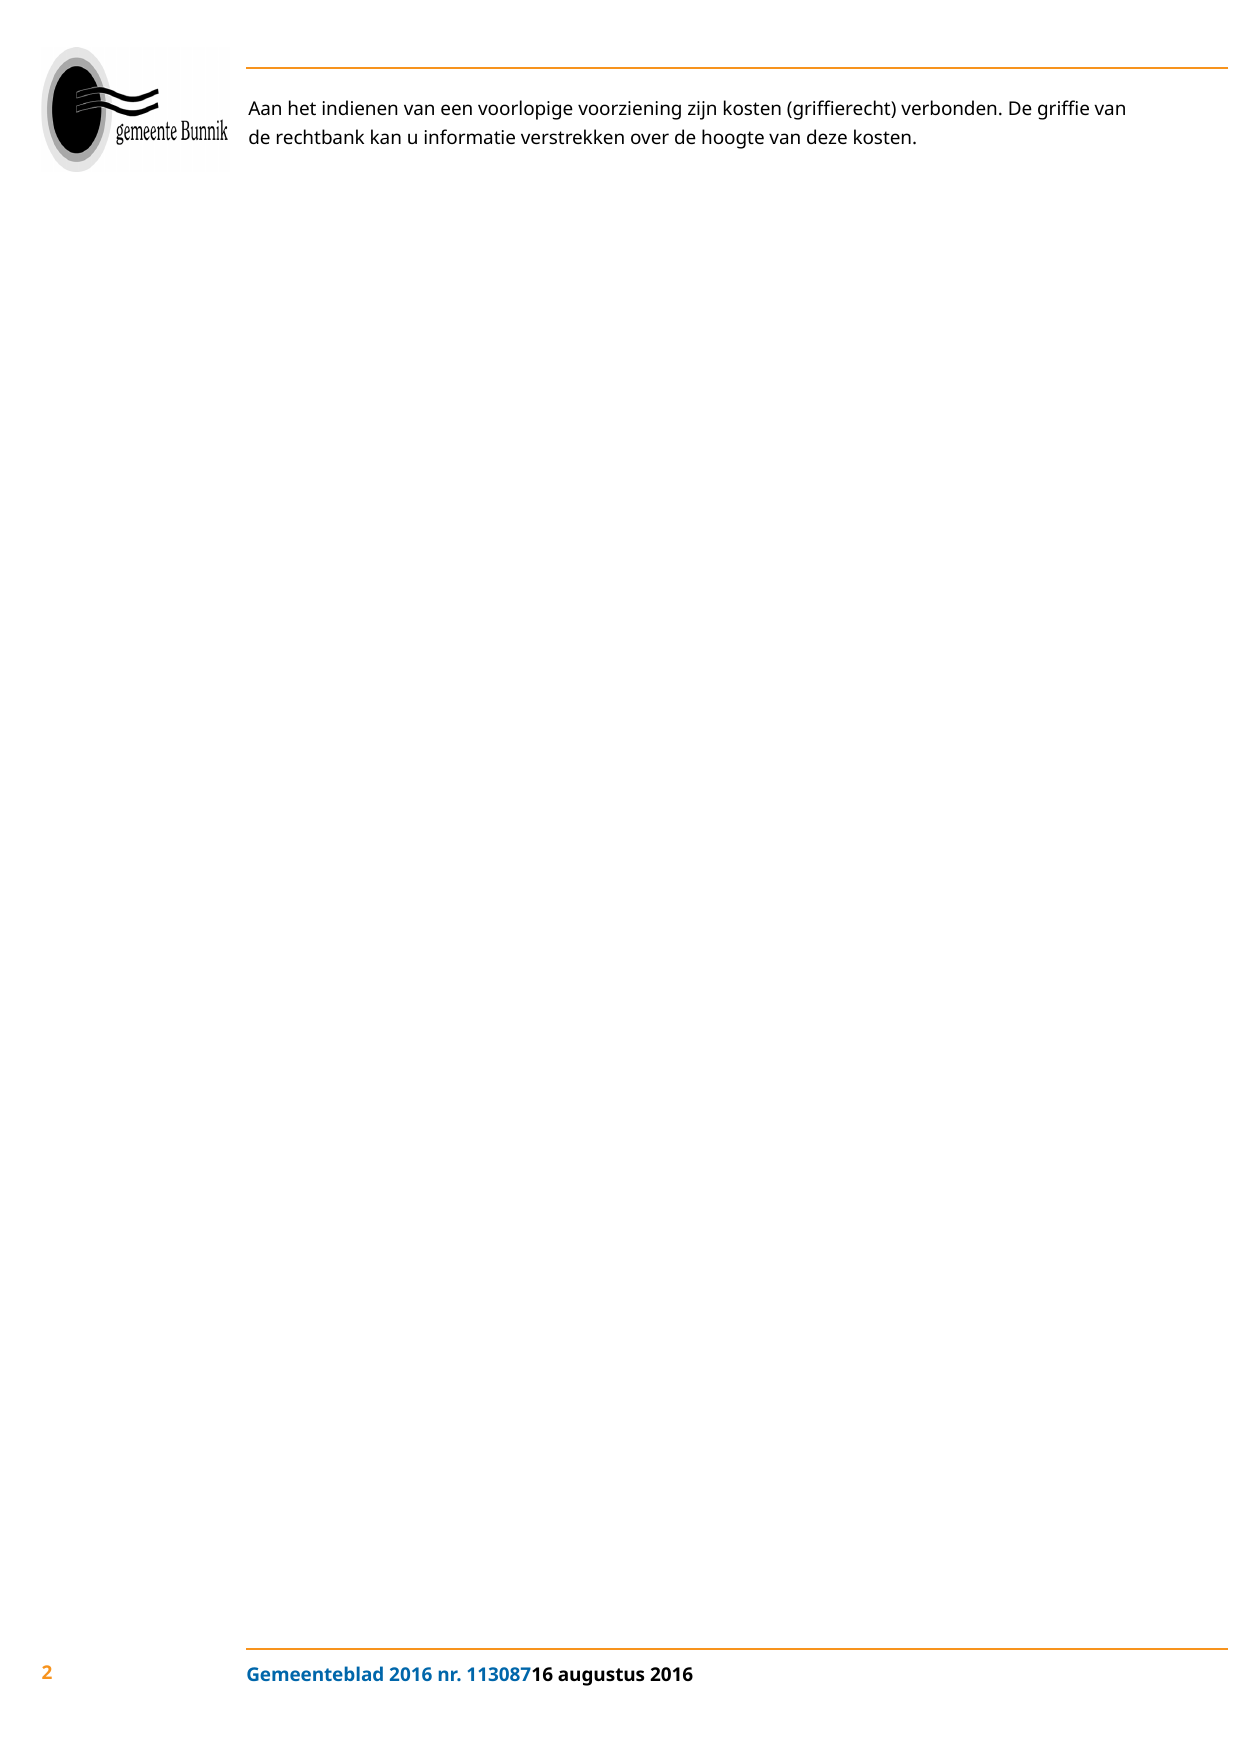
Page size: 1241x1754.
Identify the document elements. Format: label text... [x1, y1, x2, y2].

text Aan het indienen van een voorlopige voorziening zijn kosten (griffierecht) verbonden. De griffie van de rechtbank kan u informatie verstrekken over de hoogte van deze kosten. [248, 95, 1152, 150]
picture [41, 47, 231, 172]
